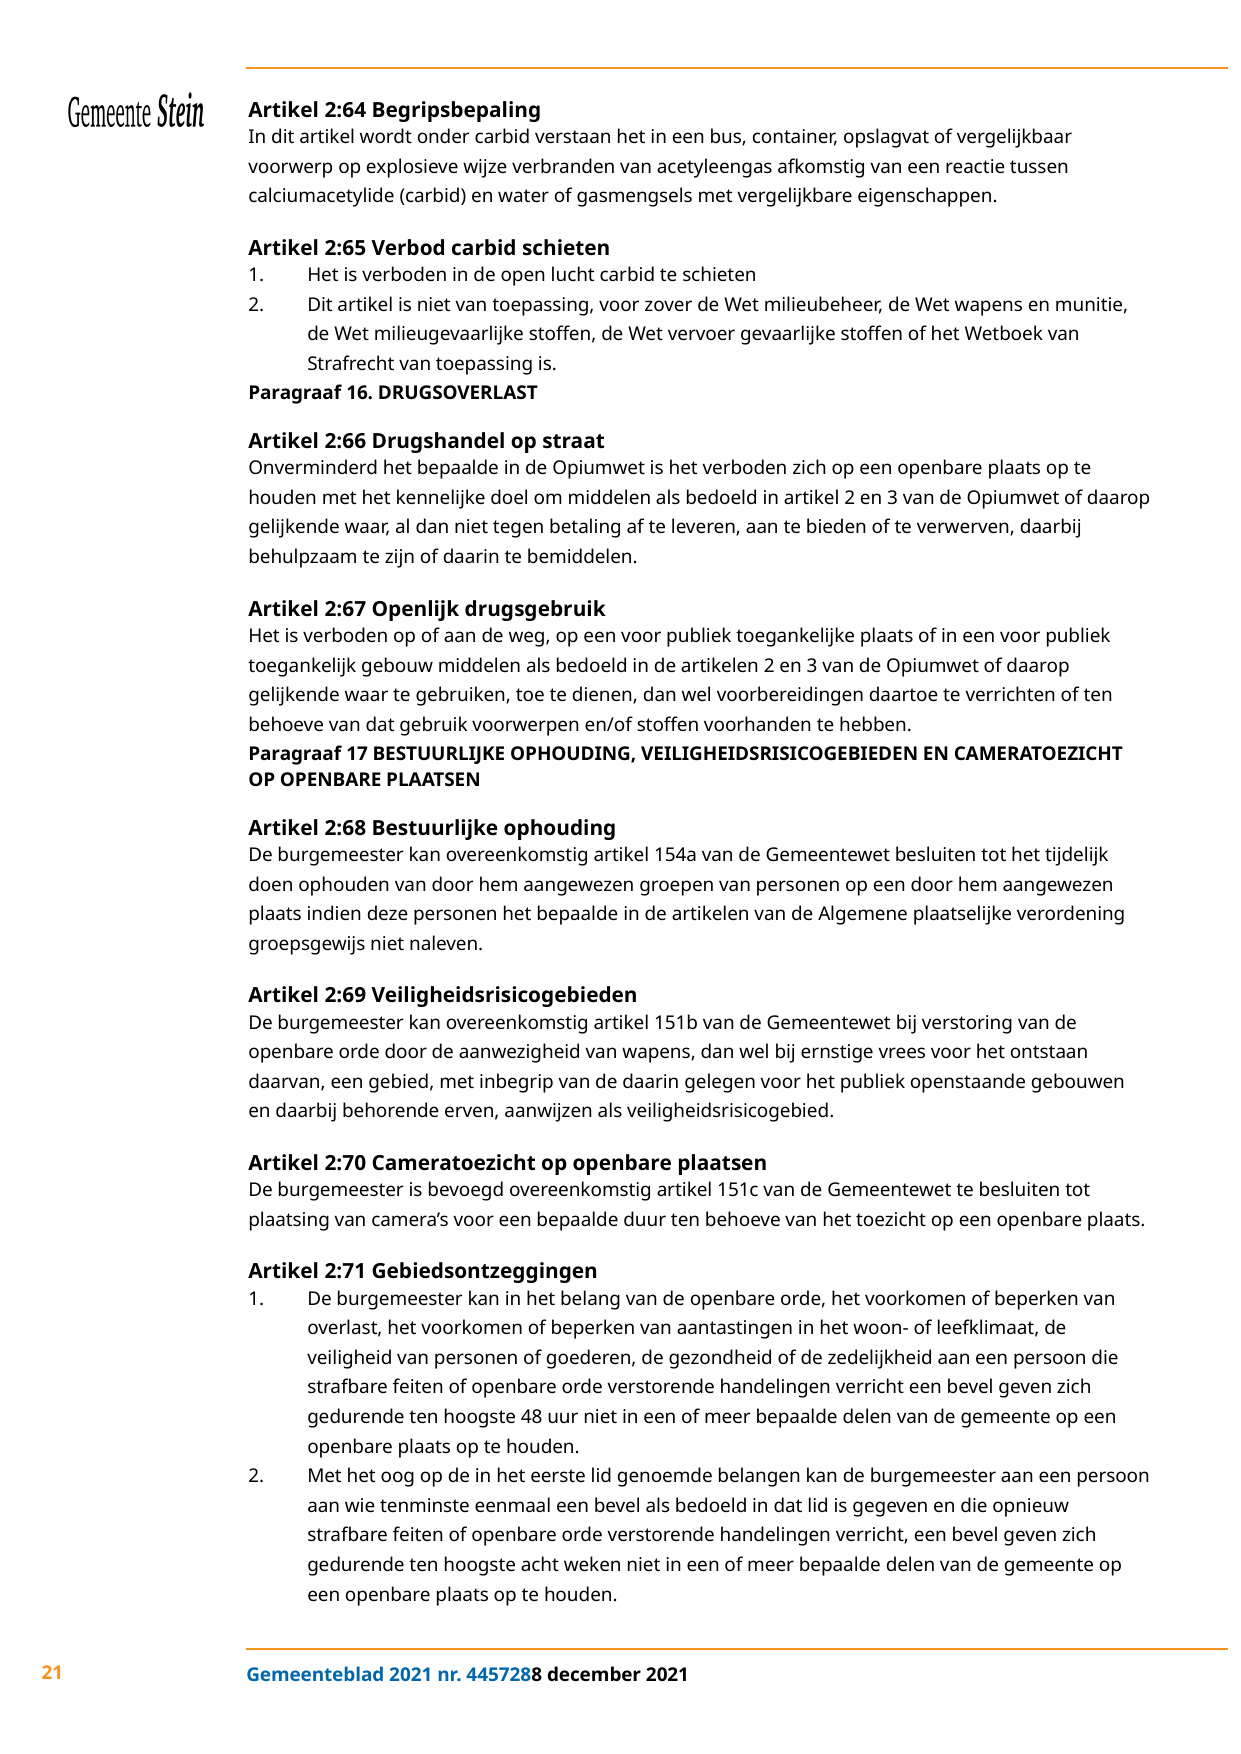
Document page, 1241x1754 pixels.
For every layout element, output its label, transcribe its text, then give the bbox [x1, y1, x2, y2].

text Artikel 2:71 Gebiedsontzeggingen [248, 1256, 1152, 1285]
text De burgemeester is bevoegd overeenkomstig artikel 151c van de Gemeentewet te besluiten tot plaatsing van camera’s voor een bepaalde duur ten behoeve van het toezicht op een openbare plaats. [248, 1176, 1152, 1232]
list De burgemeester kan in het belang van de openbare orde, het voorkomen of beperken van overlast, het voorkomen of beperken van aantastingen in het woon- of leefklimaat, de veiligheid van personen of goederen, de gezondheid of de zedelijkheid aan een persoon die strafbare feiten of openbare orde verstorende handelingen verricht een bevel geven zich gedurende ten hoogste 48 uur niet in een of meer bepaalde delen van de gemeente op een openbare plaats op te houden. [248, 1285, 1152, 1458]
text Artikel 2:65 Verbod carbid schieten [248, 233, 1152, 261]
text Artikel 2:66 Drugshandel op straat [248, 426, 1152, 454]
picture [41, 47, 231, 172]
text Artikel 2:69 Veiligheidsrisicogebieden [248, 980, 1152, 1009]
list Dit artikel is niet van toepassing, voor zover de Wet milieubeheer, de Wet wapens en munitie, de Wet milieugevaarlijke stoffen, de Wet vervoer gevaarlijke stoffen of het Wetboek van Strafrecht van toepassing is. [248, 291, 1152, 376]
text In dit artikel wordt onder carbid verstaan het in een bus, container, opslagvat of vergelijkbaar voorwerp op explosieve wijze verbranden van acetyleengas afkomstig van een reactie tussen calciumacetylide (carbid) en water of gasmengsels met vergelijkbare eigenschappen. [248, 123, 1152, 208]
text Paragraaf 17 BESTUURLIJKE OPHOUDING, VEILIGHEIDSRISICOGEBIEDEN EN CAMERATOEZICHT OP OPENBARE PLAATSEN [248, 741, 1152, 792]
text Artikel 2:67 Openlijk drugsgebruik [248, 594, 1152, 622]
text Het is verboden op of aan de weg, op een voor publiek toegankelijke plaats of in een voor publiek toegankelijk gebouw middelen als bedoeld in de artikelen 2 en 3 van de Opiumwet of daarop gelijkende waar te gebruiken, toe te dienen, dan wel voorbereidingen daartoe te verrichten of ten behoeve van dat gebruik voorwerpen en/of stoffen voorhanden te hebben. [248, 622, 1152, 737]
text Artikel 2:70 Cameratoezicht op openbare plaatsen [248, 1148, 1152, 1176]
text De burgemeester kan overeenkomstig artikel 154a van de Gemeentewet besluiten tot het tijdelijk doen ophouden van door hem aangewezen groepen van personen op een door hem aangewezen plaats indien deze personen het bepaalde in de artikelen van de Algemene plaatselijke verordening groepsgewijs niet naleven. [248, 841, 1152, 956]
text De burgemeester kan overeenkomstig artikel 151b van de Gemeentewet bij verstoring van de openbare orde door de aanwezigheid van wapens, dan wel bij ernstige vrees voor het ontstaan daarvan, een gebied, met inbegrip van de daarin gelegen voor het publiek openstaande gebouwen en daarbij behorende erven, aanwijzen als veiligheidsrisicogebied. [248, 1009, 1152, 1123]
text Paragraaf 16. DRUGSOVERLAST [248, 379, 1152, 405]
text Onverminderd het bepaalde in de Opiumwet is het verboden zich op een openbare plaats op te houden met het kennelijke doel om middelen als bedoeld in artikel 2 en 3 van de Opiumwet of daarop gelijkende waar, al dan niet tegen betaling af te leveren, aan te bieden of te verwerven, daarbij behulpzaam te zijn of daarin te bemiddelen. [248, 454, 1152, 569]
text Artikel 2:68 Bestuurlijke ophouding [248, 813, 1152, 841]
list Het is verboden in de open lucht carbid te schieten [248, 261, 1152, 287]
list Met het oog op de in het eerste lid genoemde belangen kan de burgemeester aan een persoon aan wie tenminste eenmaal een bevel als bedoeld in dat lid is gegeven en die opnieuw strafbare feiten of openbare orde verstorende handelingen verricht, een bevel geven zich gedurende ten hoogste acht weken niet in een of meer bepaalde delen van de gemeente op een openbare plaats op te houden. [248, 1462, 1152, 1606]
text Artikel 2:64 Begripsbepaling [248, 95, 1152, 123]
